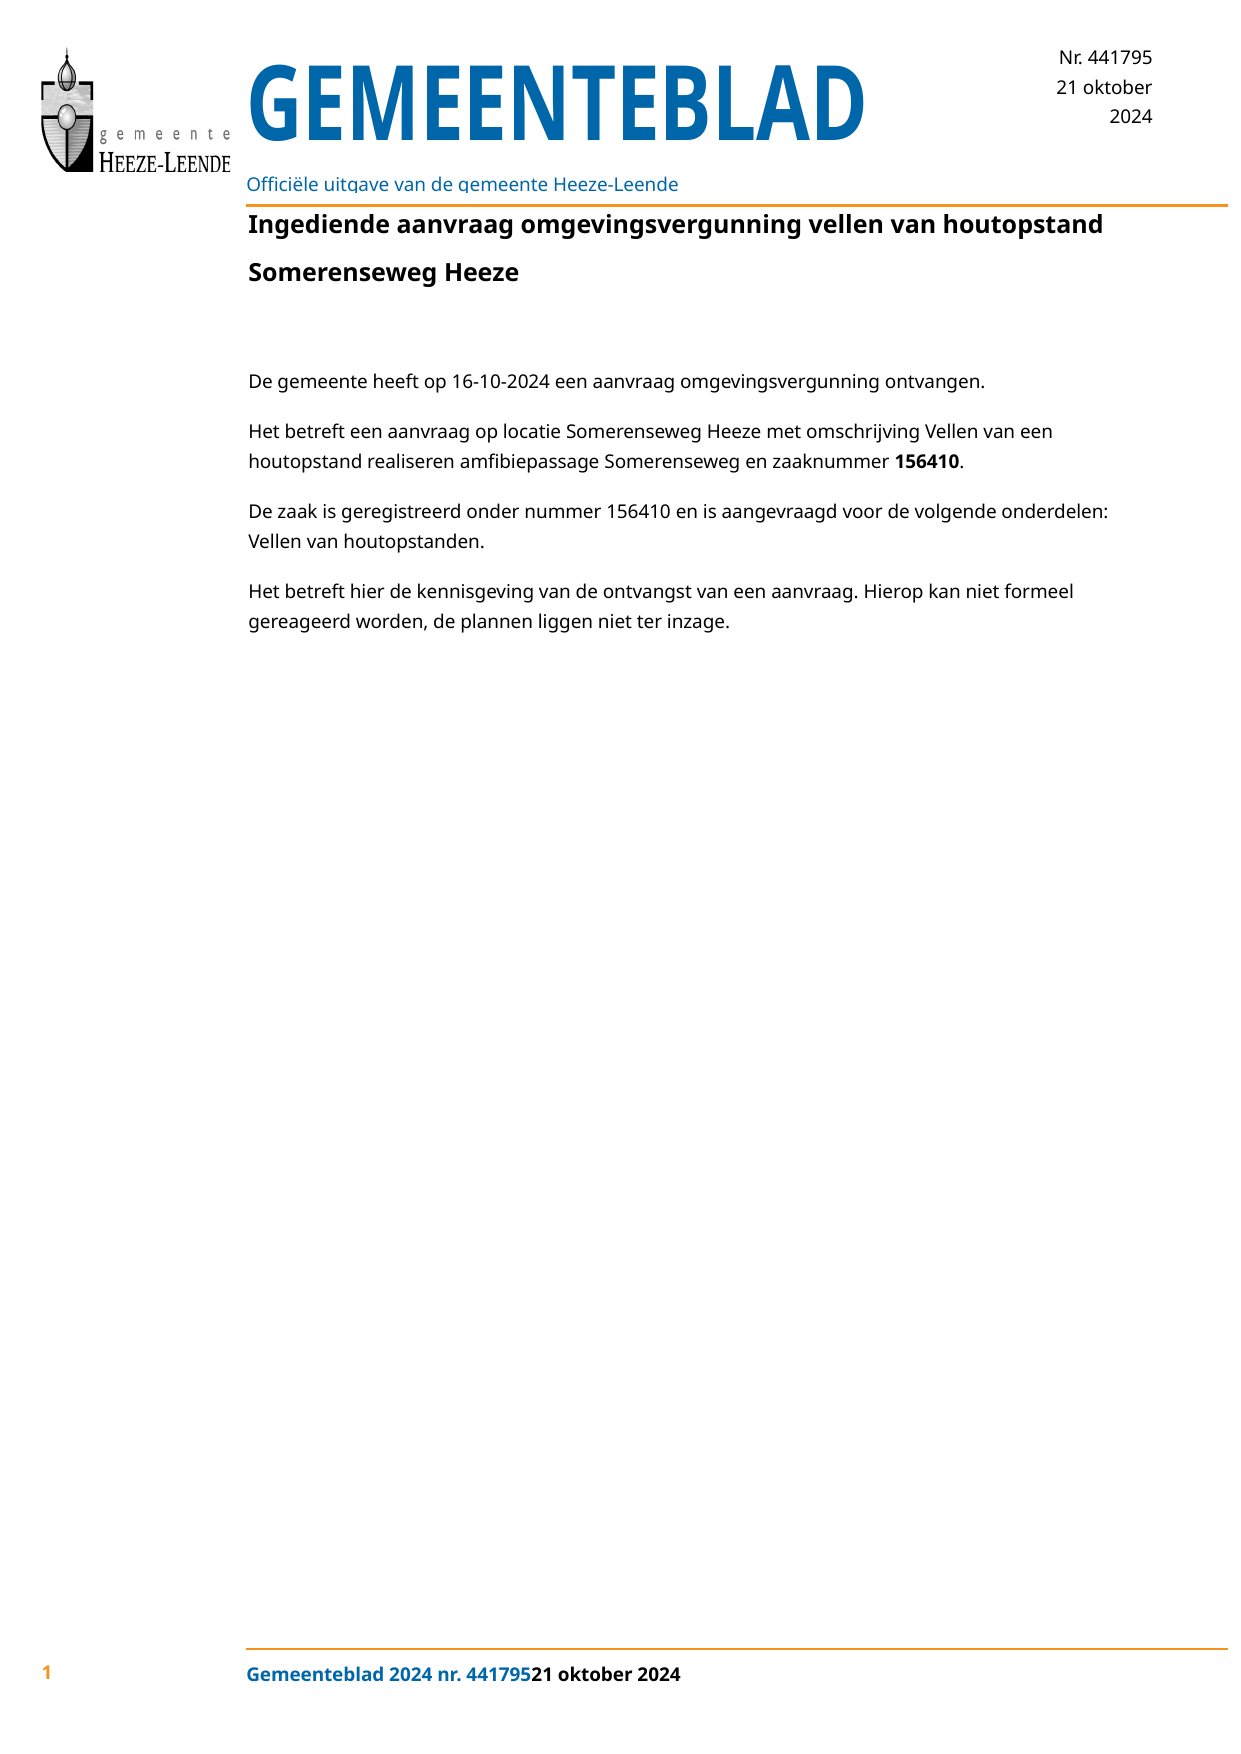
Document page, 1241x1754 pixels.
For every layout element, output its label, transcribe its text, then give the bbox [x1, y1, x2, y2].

text De zaak is geregistreerd onder nummer 156410 en is aangevraagd voor de volgende onderdelen: Vellen van houtopstanden. [248, 499, 1152, 554]
text Ingediende aanvraag omgevingsvergunning vellen van houtopstand Somerenseweg Heeze [248, 207, 1152, 288]
text Het betreft een aanvraag op locatie Somerenseweg Heeze met omschrijving Vellen van een houtopstand realiseren amfibiepassage Somerenseweg en zaaknummer 156410. [248, 419, 1152, 474]
picture [41, 47, 231, 172]
text De gemeente heeft op 16-10-2024 een aanvraag omgevingsvergunning ontvangen. [248, 368, 1152, 394]
text Het betreft hier de kennisgeving van de ontvangst van een aanvraag. Hierop kan niet formeel gereageerd worden, de plannen liggen niet ter inzage. [248, 579, 1152, 634]
